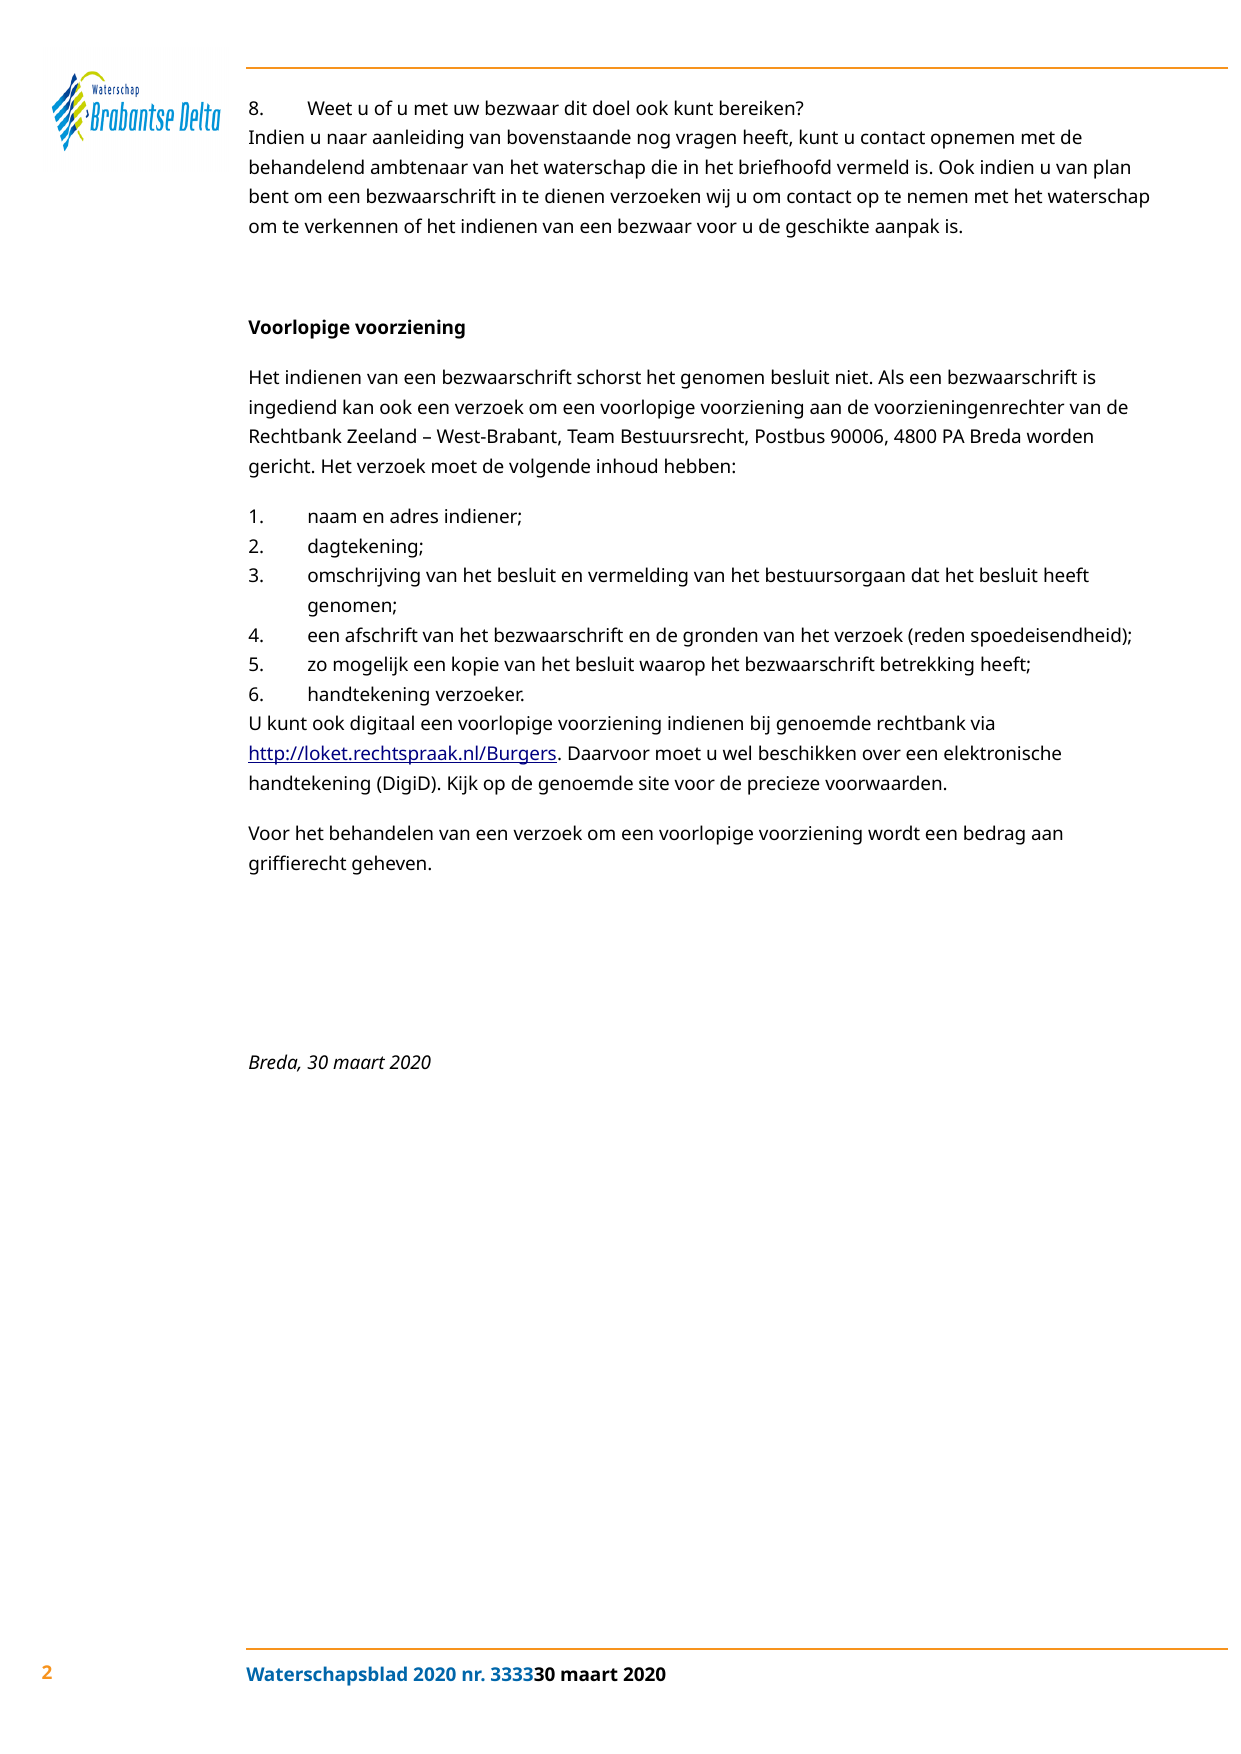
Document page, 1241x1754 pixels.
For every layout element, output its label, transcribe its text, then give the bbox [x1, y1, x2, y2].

list omschrijving van het besluit en vermelding van het bestuursorgaan dat het besluit heeft genomen; [248, 563, 1152, 618]
text Voor het behandelen van een verzoek om een voorlopige voorziening wordt een bedrag aan griffierecht geheven. [248, 820, 1152, 876]
list een afschrift van het bezwaarschrift en de gronden van het verzoek (reden spoedeisendheid); [248, 622, 1152, 648]
text Het indienen van een bezwaarschrift schorst het genomen besluit niet. Als een bezwaarschrift is ingediend kan ook een verzoek om een voorlopige voorziening aan de voorzieningenrechter van de Rechtbank Zeeland – West-Brabant, Team Bestuursrecht, Postbus 90006, 4800 PA Breda worden gericht. Het verzoek moet de volgende inhoud hebben: [248, 364, 1152, 479]
list handtekening verzoeker. [248, 681, 1152, 707]
text Breda, 30 maart 2020 [248, 1049, 1152, 1074]
list Weet u of u met uw bezwaar dit doel ook kunt bereiken? [248, 95, 1152, 121]
text U kunt ook digitaal een voorlopige voorziening indienen bij genoemde rechtbank via http://loket.rechtspraak.nl/Burgers. Daarvoor moet u wel beschikken over een elektronische handtekening (DigiD). Kijk op de genoemde site voor de precieze voorwaarden. [248, 711, 1152, 796]
list zo mogelijk een kopie van het besluit waarop het bezwaarschrift betrekking heeft; [248, 651, 1152, 677]
list naam en adres indiener; [248, 503, 1152, 529]
text Indien u naar aanleiding van bovenstaande nog vragen heeft, kunt u contact opnemen met de behandelend ambtenaar van het waterschap die in het briefhoofd vermeld is. Ook indien u van plan bent om een bezwaarschrift in te dienen verzoeken wij u om contact op te nemen met het waterschap om te verkennen of het indienen van een bezwaar voor u de geschikte aanpak is. [248, 124, 1152, 239]
list dagtekening; [248, 533, 1152, 559]
picture [41, 47, 231, 172]
text Voorlopige voorziening [248, 314, 1152, 340]
